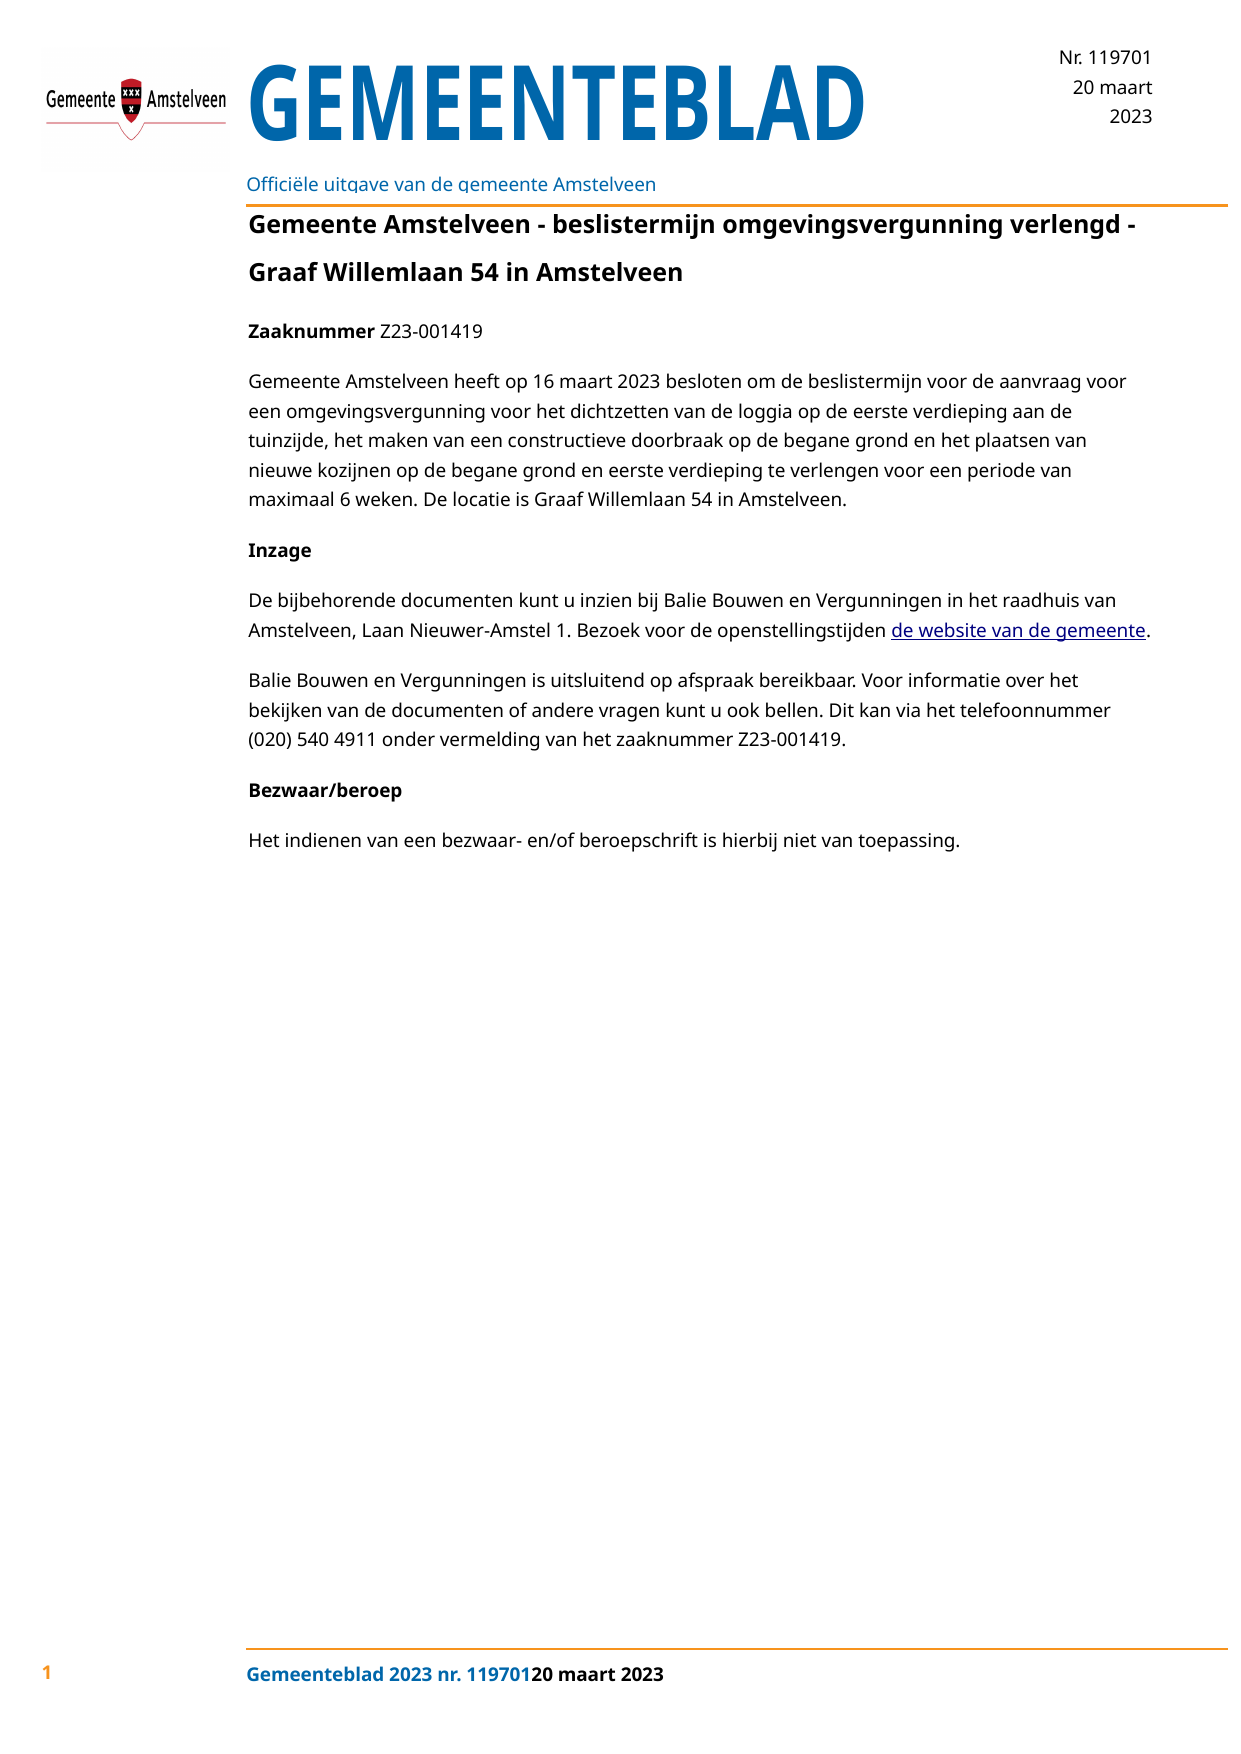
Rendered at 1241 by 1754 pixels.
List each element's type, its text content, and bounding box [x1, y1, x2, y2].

text Het indienen van een bezwaar- en/of beroepschrift is hierbij niet van toepassing. [248, 827, 1152, 853]
text De bijbehorende documenten kunt u inzien bij Balie Bouwen en Vergunningen in het raadhuis van Amstelveen, Laan Nieuwer-Amstel 1. Bezoek voor de openstellingstijden de website van de gemeente. [248, 587, 1152, 643]
text Gemeente Amstelveen - beslistermijn omgevingsvergunning verlengd - Graaf Willemlaan 54 in Amstelveen [248, 207, 1152, 288]
text Balie Bouwen en Vergunningen is uitsluitend op afspraak bereikbaar. Voor informatie over het bekijken van de documenten of andere vragen kunt u ook bellen. Dit kan via het telefoonnummer (020) 540 4911 onder vermelding van het zaaknummer Z23-001419. [248, 667, 1152, 752]
text Bezwaar/beroep [248, 777, 1152, 803]
text Inzage [248, 537, 1152, 563]
picture [41, 47, 231, 172]
text Gemeente Amstelveen heeft op 16 maart 2023 besloten om de beslistermijn voor de aanvraag voor een omgevingsvergunning voor het dichtzetten van de loggia op de eerste verdieping aan de tuinzijde, het maken van een constructieve doorbraak op de begane grond en het plaatsen van nieuwe kozijnen op de begane grond en eerste verdieping te verlengen voor een periode van maximaal 6 weken. De locatie is Graaf Willemlaan 54 in Amstelveen. [248, 368, 1152, 512]
text Zaaknummer Z23-001419 [248, 318, 1152, 344]
